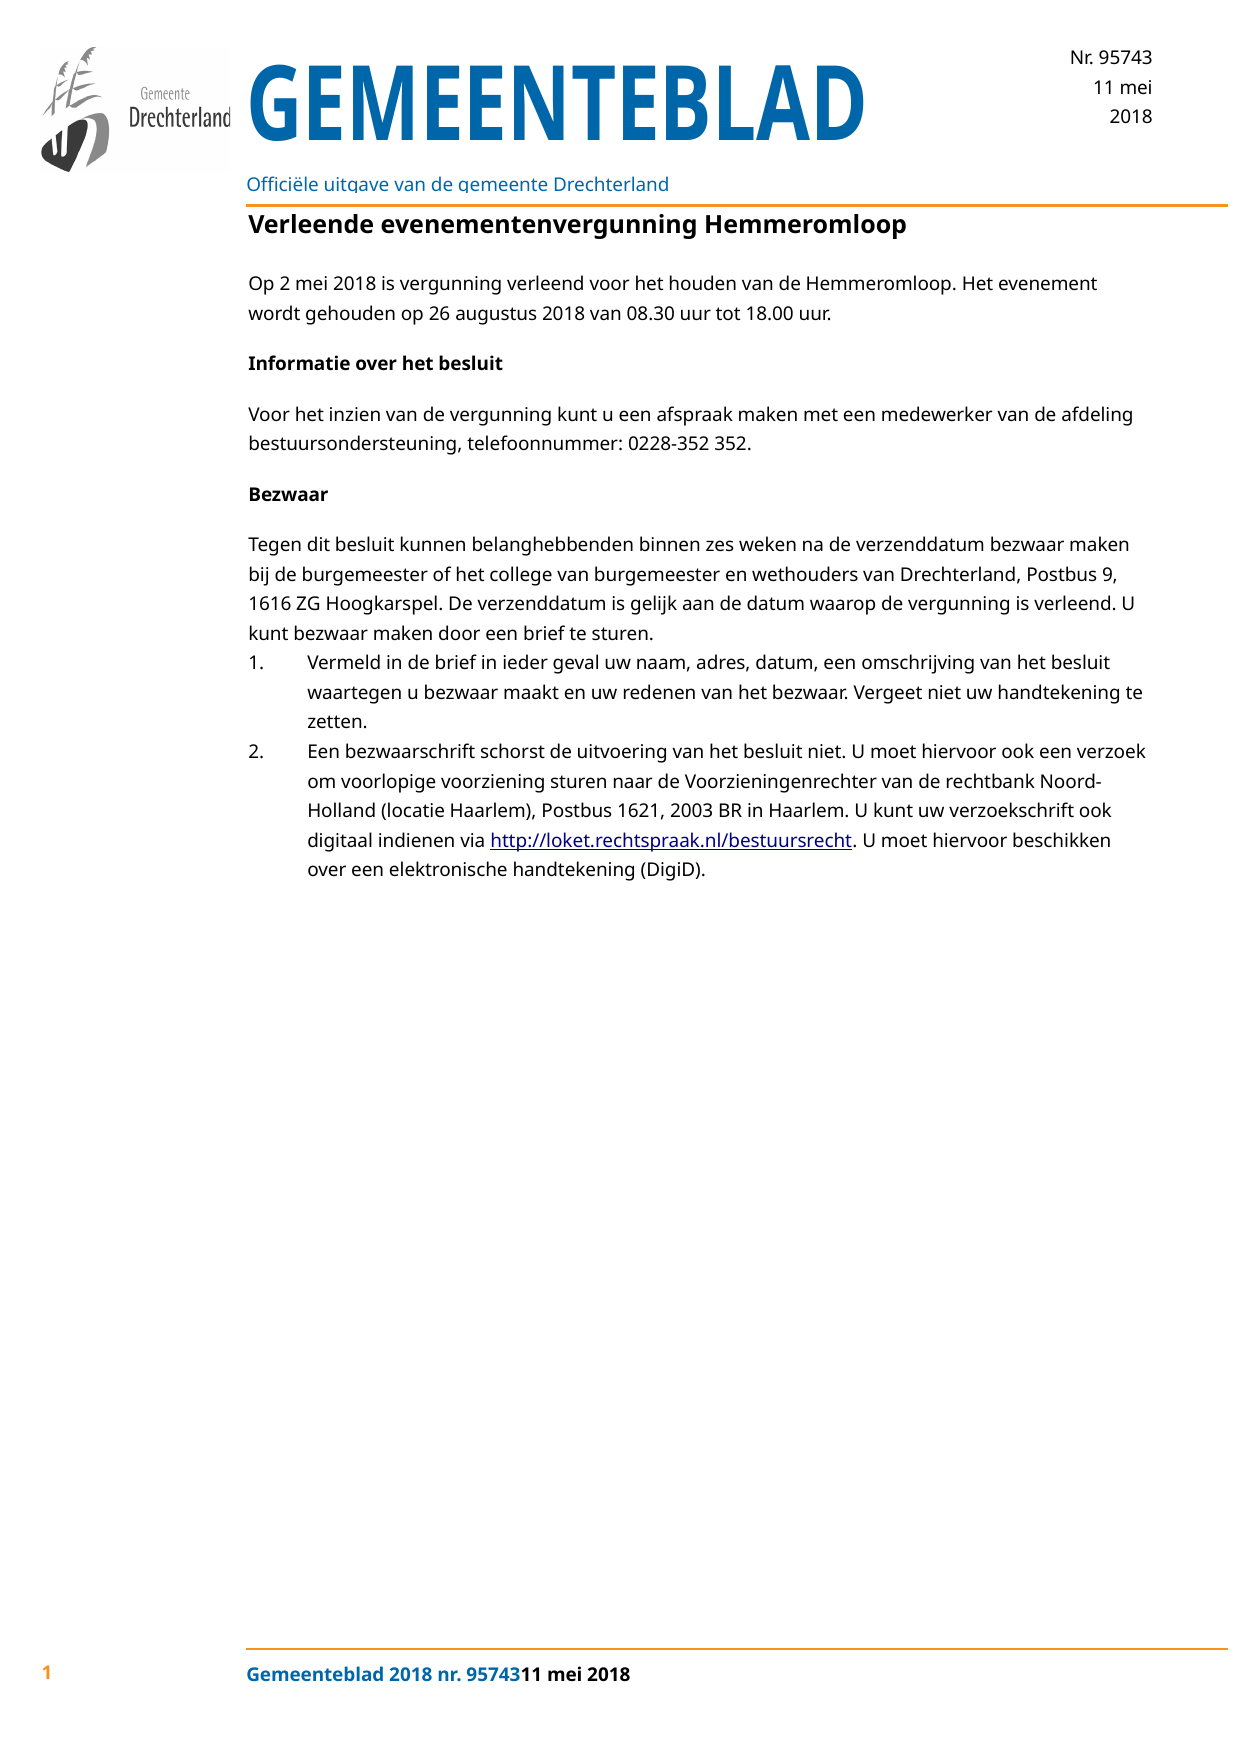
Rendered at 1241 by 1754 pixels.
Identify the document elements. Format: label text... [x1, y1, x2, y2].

list Vermeld in de brief in ieder geval uw naam, adres, datum, een omschrijving van het besluit waartegen u bezwaar maakt en uw redenen van het bezwaar. Vergeet niet uw handtekening te zetten. [248, 649, 1152, 734]
text Bezwaar [248, 481, 1152, 506]
text Informatie over het besluit [248, 350, 1152, 376]
text Tegen dit besluit kunnen belanghebbenden binnen zes weken na de verzenddatum bezwaar maken bij de burgemeester of het college van burgemeester en wethouders van Drechterland, Postbus 9, 1616 ZG Hoogkarspel. De verzenddatum is gelijk aan de datum waarop de vergunning is verleend. U kunt bezwaar maken door een brief te sturen. [248, 531, 1152, 646]
text Voor het inzien van de vergunning kunt u een afspraak maken met een medewerker van de afdeling bestuursondersteuning, telefoonnummer: 0228-352 352. [248, 401, 1152, 456]
list Een bezwaarschrift schorst de uitvoering van het besluit niet. U moet hiervoor ook een verzoek om voorlopige voorziening sturen naar de Voorzieningenrechter van de rechtbank Noord-Holland (locatie Haarlem), Postbus 1621, 2003 BR in Haarlem. U kunt uw verzoekschrift ook digitaal indienen via http://loket.rechtspraak.nl/bestuursrecht. U moet hiervoor beschikken over een elektronische handtekening (DigiD). [248, 738, 1152, 882]
text Op 2 mei 2018 is vergunning verleend voor het houden van de Hemmeromloop. Het evenement wordt gehouden op 26 augustus 2018 van 08.30 uur tot 18.00 uur. [248, 270, 1152, 326]
picture [41, 47, 231, 172]
text Verleende evenementenvergunning Hemmeromloop [248, 207, 1152, 241]
